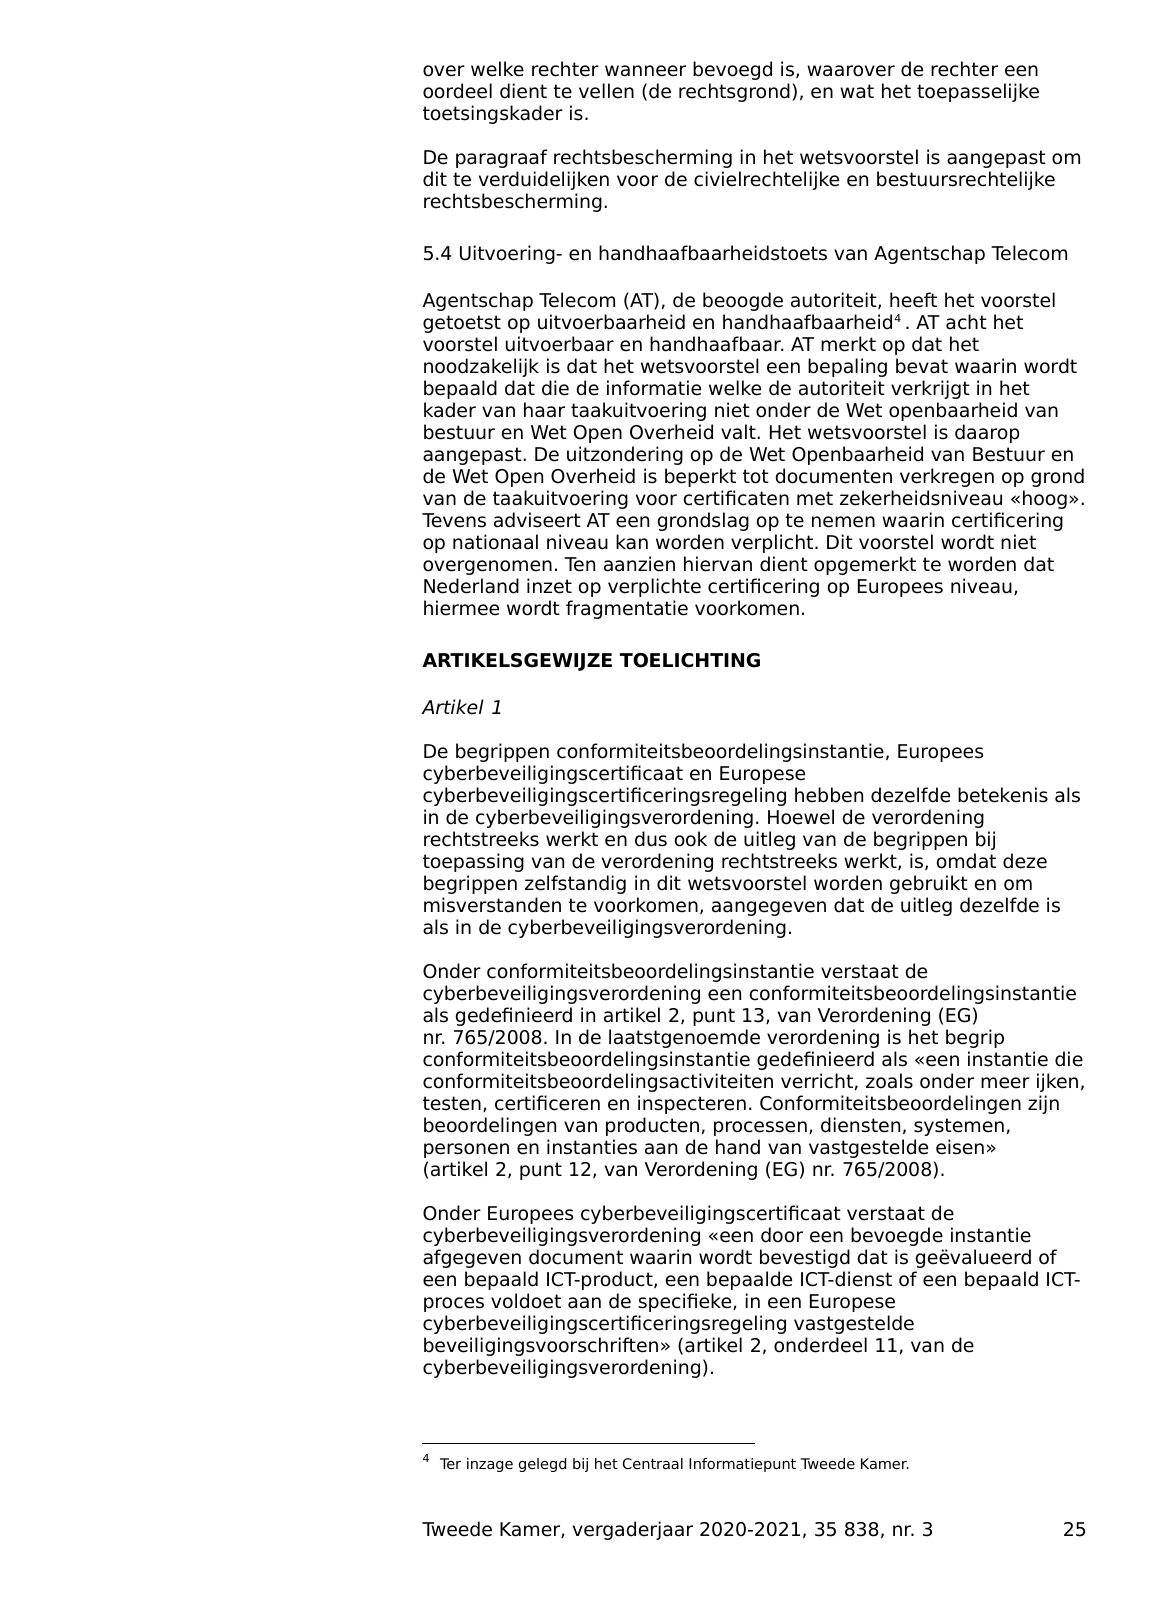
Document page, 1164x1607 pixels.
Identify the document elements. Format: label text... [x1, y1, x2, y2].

text over welke rechter wanneer bevoegd is, waarover de rechter een oordeel dient te vellen (de rechtsgrond), en wat het toepasselijke toetsingskader is. [422, 59, 1087, 125]
text De paragraaf rechtsbescherming in het wetsvoorstel is aangepast om dit te verduidelijken voor de civielrechtelijke en bestuursrechtelijke rechtsbescherming. [422, 147, 1087, 213]
subtitle ARTIKELSGEWIJZE TOELICHTING [422, 650, 1087, 672]
text Ter inzage gelegd bij het Centraal Informatiepunt Tweede Kamer. [422, 1452, 1087, 1474]
subtitle Artikel 1 [422, 697, 1087, 719]
text Agentschap Telecom (AT), de beoogde autoriteit, heeft het voorstel getoetst op uitvoerbaarheid en handhaafbaarheid. AT acht het voorstel uitvoerbaar en handhaafbaar. AT merkt op dat het noodzakelijk is dat het wetsvoorstel een bepaling bevat waarin wordt bepaald dat die de informatie welke de autoriteit verkrijgt in het kader van haar taakuitvoering niet onder de Wet openbaarheid van bestuur en Wet Open Overheid valt. Het wetsvoorstel is daarop aangepast. De uitzondering op de Wet Openbaarheid van Bestuur en de Wet Open Overheid is beperkt tot documenten verkregen op grond van de taakuitvoering voor certificaten met zekerheidsniveau «hoog». Tevens adviseert AT een grondslag op te nemen waarin certificering op nationaal niveau kan worden verplicht. Dit voorstel wordt niet overgenomen. Ten aanzien hiervan dient opgemerkt te worden dat Nederland inzet op verplichte certificering op Europees niveau, hiermee wordt fragmentatie voorkomen. [422, 290, 1087, 620]
subtitle 5.4 Uitvoering- en handhaafbaarheidstoets van Agentschap Telecom [422, 243, 1087, 265]
text De begrippen conformiteitsbeoordelingsinstantie, Europees cyberbeveiligingscertificaat en Europese cyberbeveiligingscertificeringsregeling hebben dezelfde betekenis als in de cyberbeveiligingsverordening. Hoewel de verordening rechtstreeks werkt en dus ook de uitleg van de begrippen bij toepassing van de verordening rechtstreeks werkt, is, omdat deze begrippen zelfstandig in dit wetsvoorstel worden gebruikt en om misverstanden te voorkomen, aangegeven dat de uitleg dezelfde is als in de cyberbeveiligingsverordening. [422, 741, 1087, 939]
text Onder Europees cyberbeveiligingscertificaat verstaat de cyberbeveiligingsverordening «een door een bevoegde instantie afgegeven document waarin wordt bevestigd dat is geëvalueerd of een bepaald ICT-product, een bepaalde ICT-dienst of een bepaald ICT-proces voldoet aan de specifieke, in een Europese cyberbeveiligingscertificeringsregeling vastgestelde beveiligingsvoorschriften» (artikel 2, onderdeel 11, van de cyberbeveiligingsverordening). [422, 1203, 1087, 1379]
text Onder conformiteitsbeoordelingsinstantie verstaat de cyberbeveiligingsverordening een conformiteitsbeoordelingsinstantie als gedefinieerd in artikel 2, punt 13, van Verordening (EG) nr. 765/2008. In de laatstgenoemde verordening is het begrip conformiteitsbeoordelingsinstantie gedefinieerd als «een instantie die conformiteitsbeoordelingsactiviteiten verricht, zoals onder meer ijken, testen, certificeren en inspecteren. Conformiteitsbeoordelingen zijn beoordelingen van producten, processen, diensten, systemen, personen en instanties aan de hand van vastgestelde eisen» (artikel 2, punt 12, van Verordening (EG) nr. 765/2008). [422, 961, 1087, 1181]
